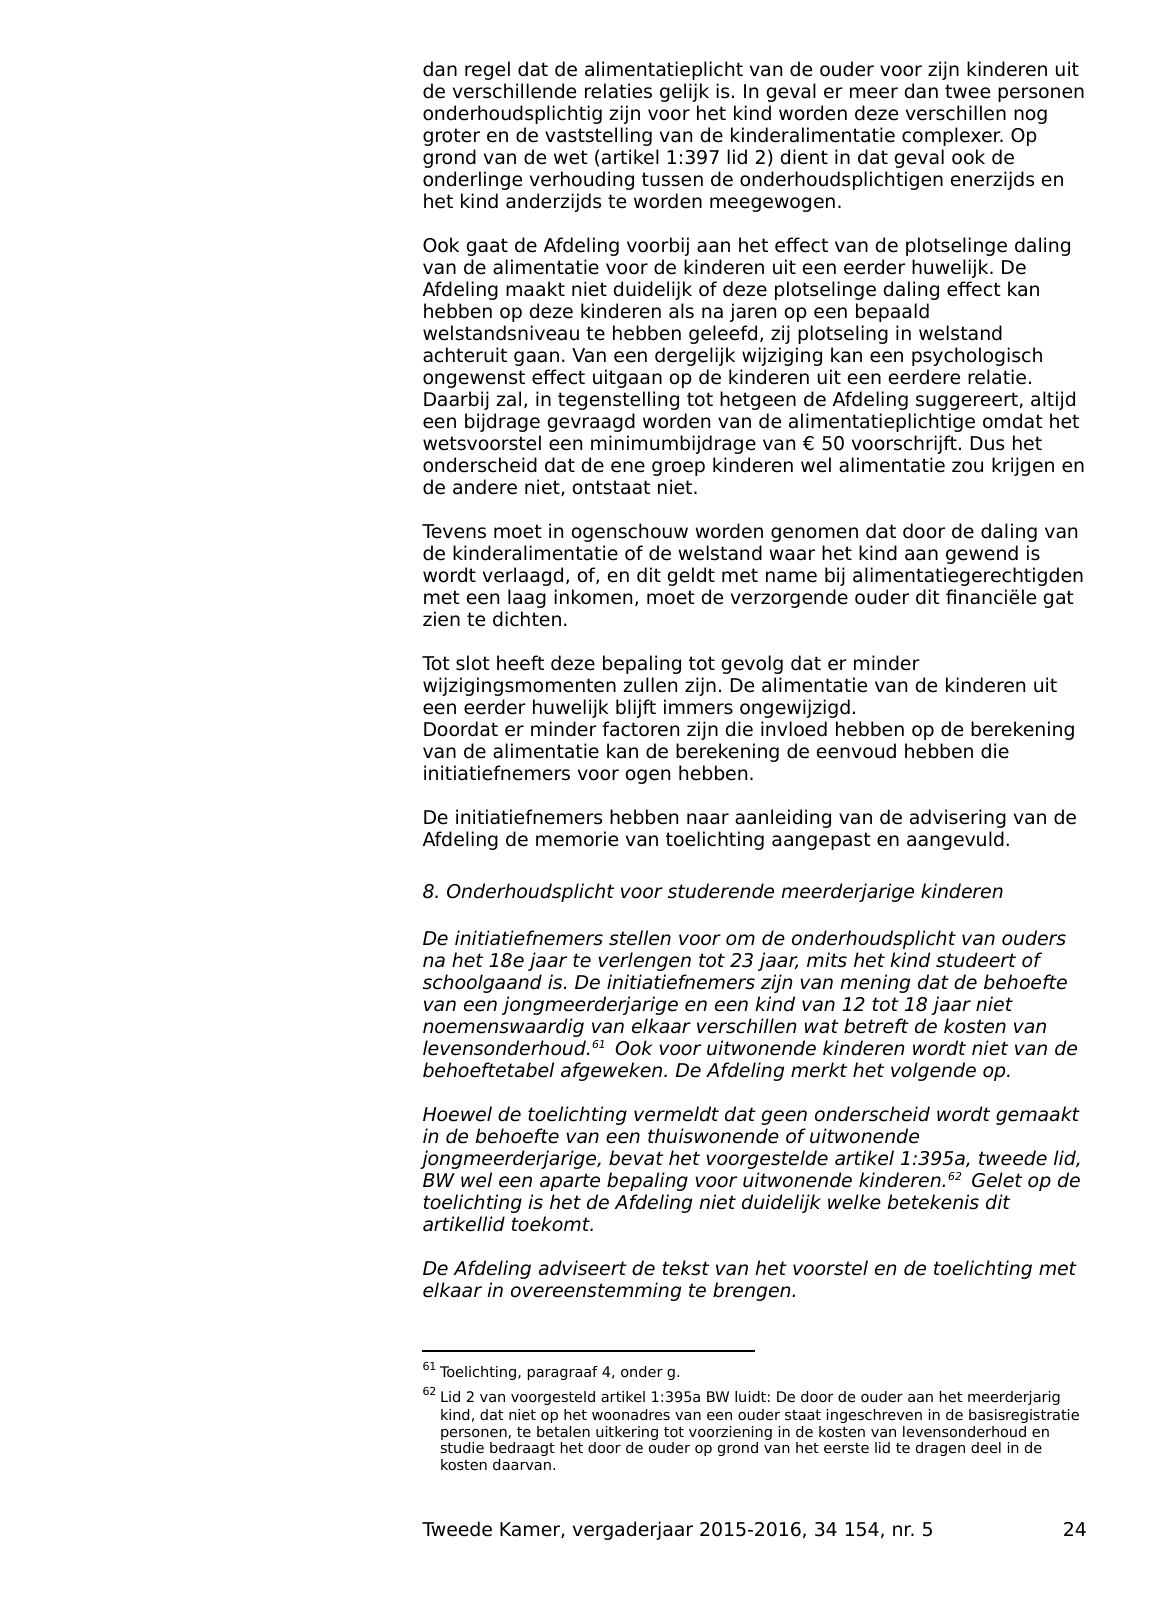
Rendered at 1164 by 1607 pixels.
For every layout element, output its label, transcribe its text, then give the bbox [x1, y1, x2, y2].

text Toelichting, paragraaf 4, onder g. [422, 1360, 1087, 1382]
text Ook gaat de Afdeling voorbij aan het effect van de plotselinge daling van de alimentatie voor de kinderen uit een eerder huwelijk. De Afdeling maakt niet duidelijk of deze plotselinge daling effect kan hebben op deze kinderen als na jaren op een bepaald welstandsniveau te hebben geleefd, zij plotseling in welstand achteruit gaan. Van een dergelijk wijziging kan een psychologisch ongewenst effect uitgaan op de kinderen uit een eerdere relatie. Daarbij zal, in tegenstelling tot hetgeen de Afdeling suggereert, altijd een bijdrage gevraagd worden van de alimentatieplichtige omdat het wetsvoorstel een minimumbijdrage van € 50 voorschrijft. Dus het onderscheid dat de ene groep kinderen wel alimentatie zou krijgen en de andere niet, ontstaat niet. [422, 235, 1087, 499]
text De initiatiefnemers hebben naar aanleiding van de advisering van de Afdeling de memorie van toelichting aangepast en aangevuld. [422, 807, 1087, 851]
text dan regel dat de alimentatieplicht van de ouder voor zijn kinderen uit de verschillende relaties gelijk is. In geval er meer dan twee personen onderhoudsplichtig zijn voor het kind worden deze verschillen nog groter en de vaststelling van de kinderalimentatie complexer. Op grond van de wet (artikel 1:397 lid 2) dient in dat geval ook de onderlinge verhouding tussen de onderhoudsplichtigen enerzijds en het kind anderzijds te worden meegewogen. [422, 59, 1087, 213]
text Tot slot heeft deze bepaling tot gevolg dat er minder wijzigingsmomenten zullen zijn. De alimentatie van de kinderen uit een eerder huwelijk blijft immers ongewijzigd. [422, 653, 1087, 719]
text De initiatiefnemers stellen voor om de onderhoudsplicht van ouders na het 18e jaar te verlengen tot 23 jaar, mits het kind studeert of schoolgaand is. De initiatiefnemers zijn van mening dat de behoefte van een jongmeerderjarige en een kind van 12 tot 18 jaar niet noemenswaardig van elkaar verschillen wat betreft de kosten van levensonderhoud. Ook voor uitwonende kinderen wordt niet van de behoeftetabel afgeweken. De Afdeling merkt het volgende op. [422, 928, 1087, 1082]
text De Afdeling adviseert de tekst van het voorstel en de toelichting met elkaar in overeenstemming te brengen. [422, 1258, 1087, 1302]
text Tevens moet in ogenschouw worden genomen dat door de daling van de kinderalimentatie of de welstand waar het kind aan gewend is wordt verlaagd, of, en dit geldt met name bij alimentatiegerechtigden met een laag inkomen, moet de verzorgende ouder dit financiële gat zien te dichten. [422, 521, 1087, 631]
text Hoewel de toelichting vermeldt dat geen onderscheid wordt gemaakt in de behoefte van een thuiswonende of uitwonende jongmeerderjarige, bevat het voorgestelde artikel 1:395a, tweede lid, BW wel een aparte bepaling voor uitwonende kinderen. Gelet op de toelichting is het de Afdeling niet duidelijk welke betekenis dit artikellid toekomt. [422, 1104, 1087, 1236]
text Doordat er minder factoren zijn die invloed hebben op de berekening van de alimentatie kan de berekening de eenvoud hebben die initiatiefnemers voor ogen hebben. [422, 719, 1087, 785]
text Lid 2 van voorgesteld artikel 1:395a BW luidt: De door de ouder aan het meerderjarig kind, dat niet op het woonadres van een ouder staat ingeschreven in de basisregistratie personen, te betalen uitkering tot voorziening in de kosten van levensonderhoud en studie bedraagt het door de ouder op grond van het eerste lid te dragen deel in de kosten daarvan. [422, 1385, 1087, 1474]
subtitle 8. Onderhoudsplicht voor studerende meerderjarige kinderen [422, 881, 1087, 903]
